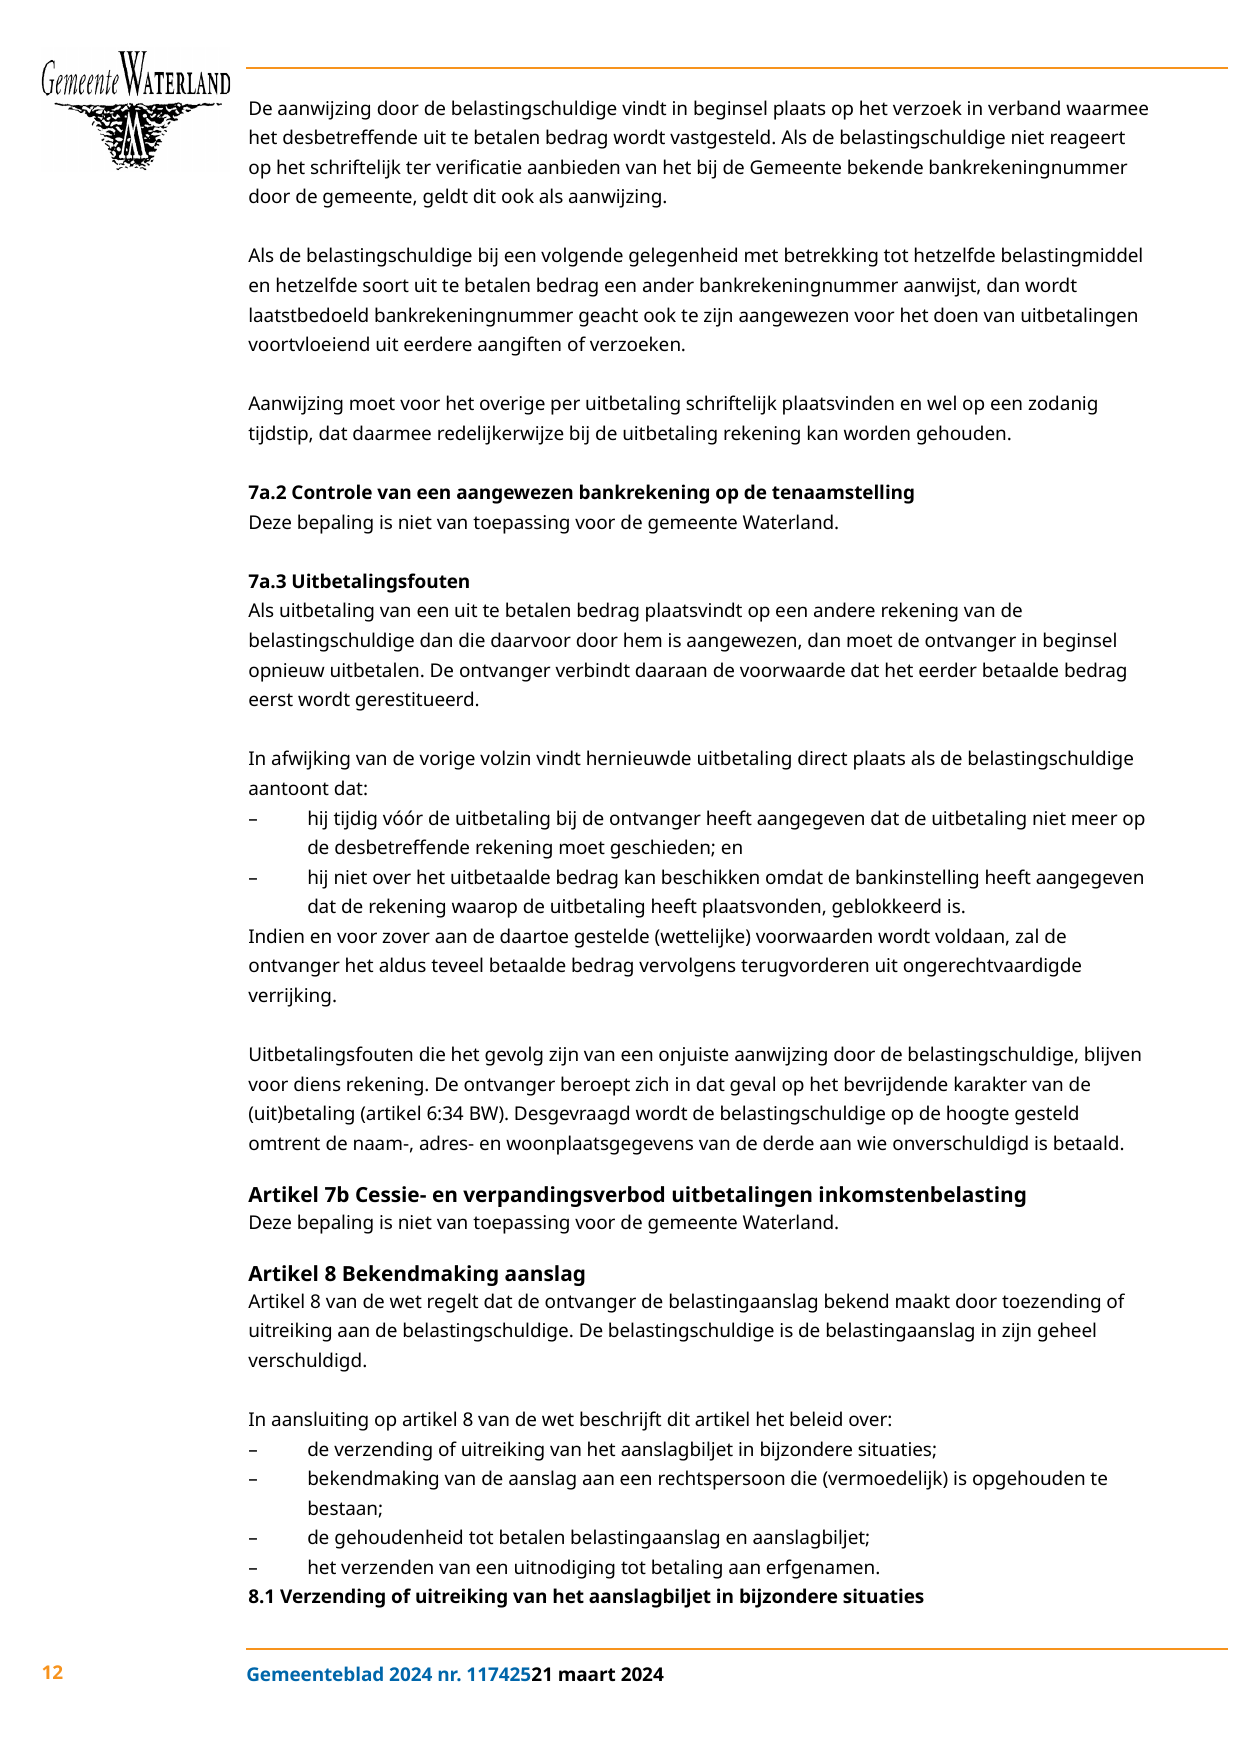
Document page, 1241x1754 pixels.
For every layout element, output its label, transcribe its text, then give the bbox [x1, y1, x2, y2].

text In aansluiting op artikel 8 van de wet beschrijft dit artikel het beleid over: [248, 1406, 1152, 1432]
text Deze bepaling is niet van toepassing voor de gemeente Waterland. [248, 509, 1152, 535]
text Aanwijzing moet voor het overige per uitbetaling schriftelijk plaatsvinden en wel op een zodanig tijdstip, dat daarmee redelijkerwijze bij de uitbetaling rekening kan worden gehouden. [248, 391, 1152, 446]
text In afwijking van de vorige volzin vindt hernieuwde uitbetaling direct plaats als de belastingschuldige aantoont dat: [248, 746, 1152, 801]
text Uitbetalingsfouten die het gevolg zijn van een onjuiste aanwijzing door de belastingschuldige, blijven voor diens rekening. De ontvanger beroept zich in dat geval op het bevrijdende karakter van de (uit)betaling (artikel 6:34 BW). Desgevraagd wordt de belastingschuldige op de hoogte gesteld omtrent de naam-, adres- en woonplaatsgegevens van de derde aan wie onverschuldigd is betaald. [248, 1041, 1152, 1156]
list hij tijdig vóór de uitbetaling bij de ontvanger heeft aangegeven dat de uitbetaling niet meer op de desbetreffende rekening moet geschieden; en [248, 805, 1152, 860]
text De aanwijzing door de belastingschuldige vindt in beginsel plaats op het verzoek in verband waarmee het desbetreffende uit te betalen bedrag wordt vastgesteld. Als de belastingschuldige niet reageert op het schriftelijk ter verificatie aanbieden van het bij de Gemeente bekende bankrekeningnummer door de gemeente, geldt dit ook als aanwijzing. [248, 95, 1152, 209]
list bekendmaking van de aanslag aan een rechtspersoon die (vermoedelijk) is opgehouden te bestaan; [248, 1465, 1152, 1521]
list het verzenden van een uitnodiging tot betaling aan erfgenamen. [248, 1554, 1152, 1580]
text Artikel 7b Cessie- en verpandingsverbod uitbetalingen inkomstenbelasting [248, 1181, 1152, 1209]
text Als de belastingschuldige bij een volgende gelegenheid met betrekking tot hetzelfde belastingmiddel en hetzelfde soort uit te betalen bedrag een ander bankrekeningnummer aanwijst, dan wordt laatstbedoeld bankrekeningnummer geacht ook te zijn aangewezen voor het doen van uitbetalingen voortvloeiend uit eerdere aangiften of verzoeken. [248, 243, 1152, 357]
text Deze bepaling is niet van toepassing voor de gemeente Waterland. [248, 1209, 1152, 1235]
text Indien en voor zover aan de daartoe gestelde (wettelijke) voorwaarden wordt voldaan, zal de ontvanger het aldus teveel betaalde bedrag vervolgens terugvorderen uit ongerechtvaardigde verrijking. [248, 923, 1152, 1008]
list de verzending of uitreiking van het aanslagbiljet in bijzondere situaties; [248, 1436, 1152, 1462]
text Als uitbetaling van een uit te betalen bedrag plaatsvindt op een andere rekening van de belastingschuldige dan die daarvoor door hem is aangewezen, dan moet de ontvanger in beginsel opnieuw uitbetalen. De ontvanger verbindt daaraan de voorwaarde dat het eerder betaalde bedrag eerst wordt gerestitueerd. [248, 598, 1152, 712]
text Artikel 8 Bekendmaking aanslag [248, 1259, 1152, 1288]
picture [41, 47, 231, 172]
text Artikel 8 van de wet regelt dat de ontvanger de belastingaanslag bekend maakt door toezending of uitreiking aan de belastingschuldige. De belastingschuldige is de belastingaanslag in zijn geheel verschuldigd. [248, 1288, 1152, 1373]
text 7a.3 Uitbetalingsfouten [248, 568, 1152, 594]
list de gehoudenheid tot betalen belastingaanslag en aanslagbiljet; [248, 1524, 1152, 1550]
list hij niet over het uitbetaalde bedrag kan beschikken omdat de bankinstelling heeft aangegeven dat de rekening waarop de uitbetaling heeft plaatsvonden, geblokkeerd is. [248, 864, 1152, 919]
text 7a.2 Controle van een aangewezen bankrekening op de tenaamstelling [248, 479, 1152, 505]
text 8.1 Verzending of uitreiking van het aanslagbiljet in bijzondere situaties [248, 1584, 1152, 1609]
